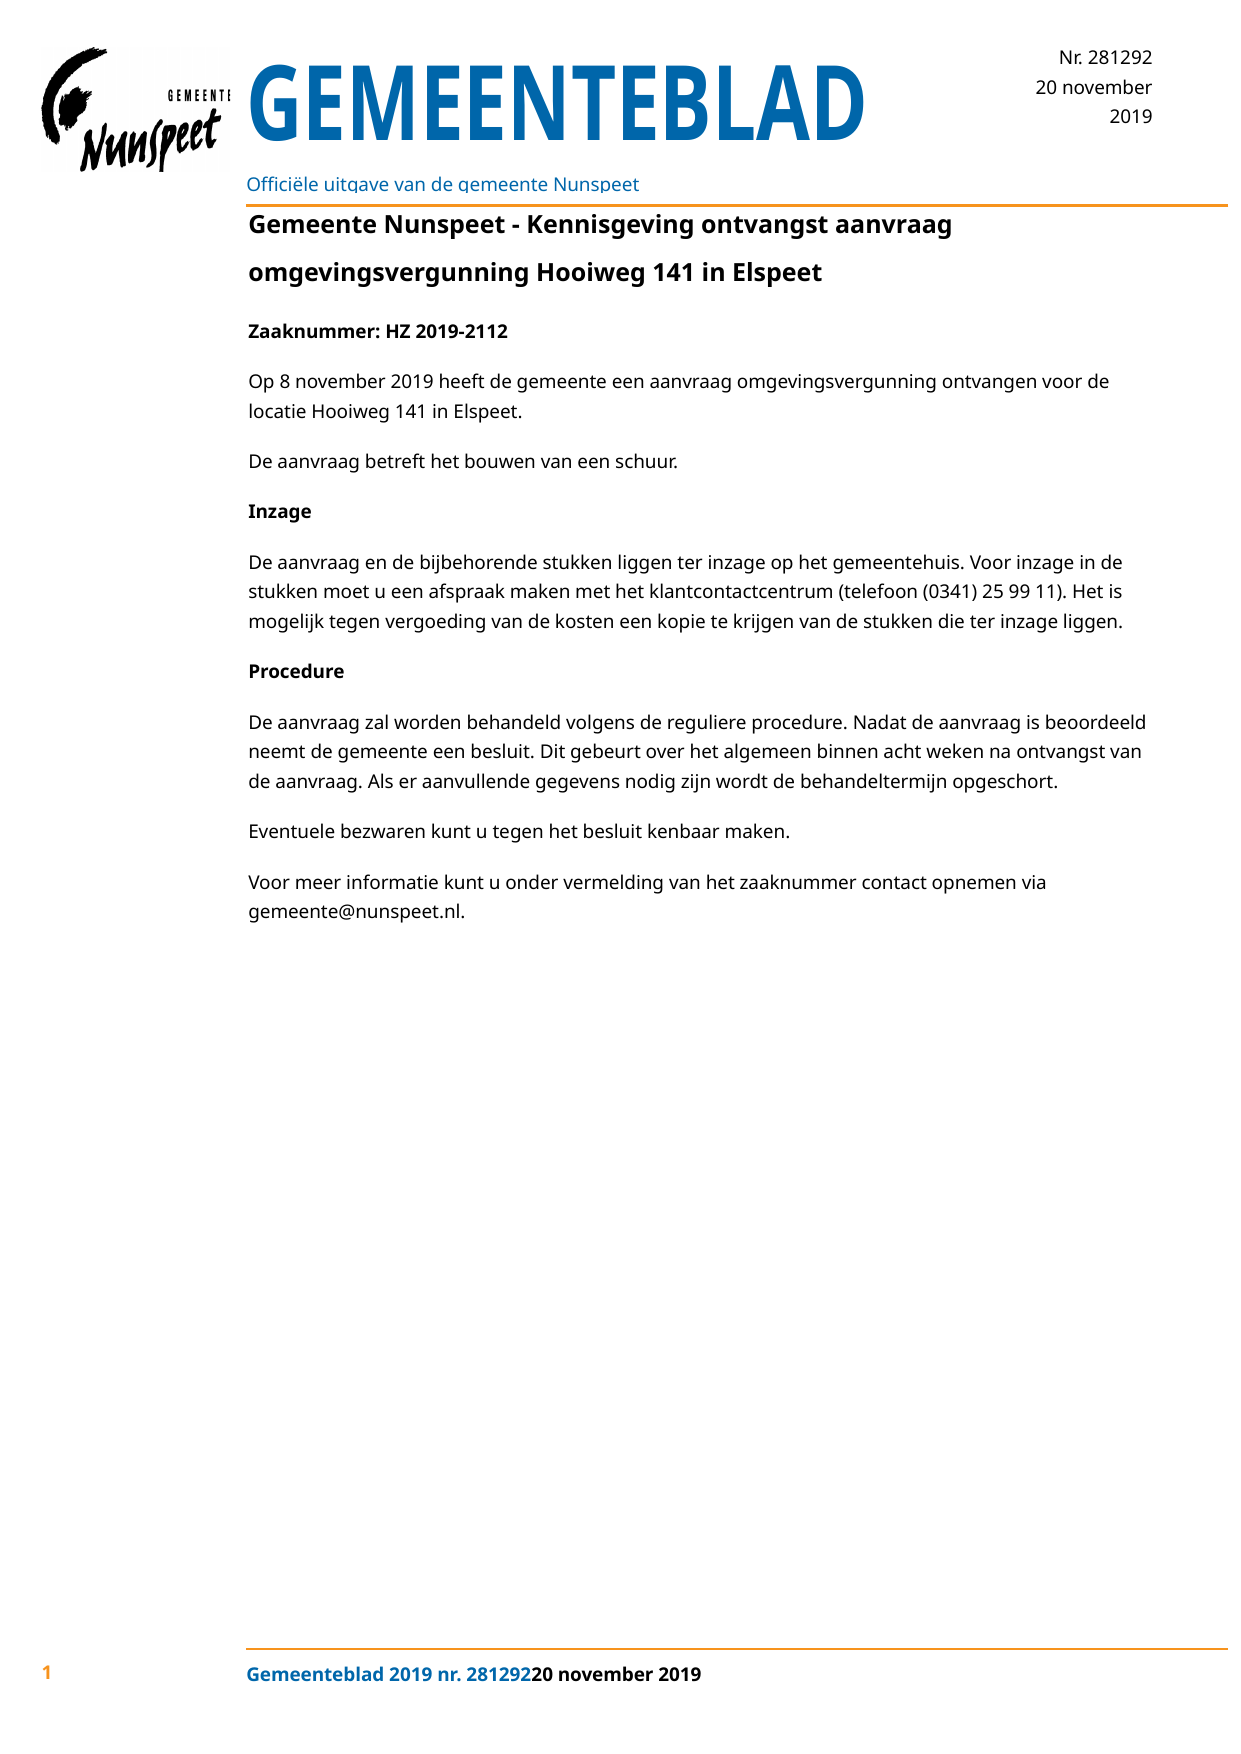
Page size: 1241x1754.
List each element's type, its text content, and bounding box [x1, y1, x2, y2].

text Op 8 november 2019 heeft de gemeente een aanvraag omgevingsvergunning ontvangen voor de locatie Hooiweg 141 in Elspeet. [248, 368, 1152, 424]
text De aanvraag en de bijbehorende stukken liggen ter inzage op het gemeentehuis. Voor inzage in de stukken moet u een afspraak maken met het klantcontactcentrum (telefoon (0341) 25 99 11). Het is mogelijk tegen vergoeding van de kosten een kopie te krijgen van de stukken die ter inzage liggen. [248, 549, 1152, 634]
text Zaaknummer: HZ 2019-2112 [248, 318, 1152, 344]
text De aanvraag zal worden behandeld volgens de reguliere procedure. Nadat de aanvraag is beoordeeld neemt de gemeente een besluit. Dit gebeurt over het algemeen binnen acht weken na ontvangst van de aanvraag. Als er aanvullende gegevens nodig zijn wordt de behandeltermijn opgeschort. [248, 709, 1152, 794]
picture [41, 47, 231, 172]
text Eventuele bezwaren kunt u tegen het besluit kenbaar maken. [248, 819, 1152, 844]
text Voor meer informatie kunt u onder vermelding van het zaaknummer contact opnemen via gemeente@nunspeet.nl. [248, 869, 1152, 924]
text Procedure [248, 659, 1152, 684]
text Inzage [248, 499, 1152, 524]
text Gemeente Nunspeet - Kennisgeving ontvangst aanvraag omgevingsvergunning Hooiweg 141 in Elspeet [248, 207, 1152, 288]
text De aanvraag betreft het bouwen van een schuur. [248, 448, 1152, 474]
